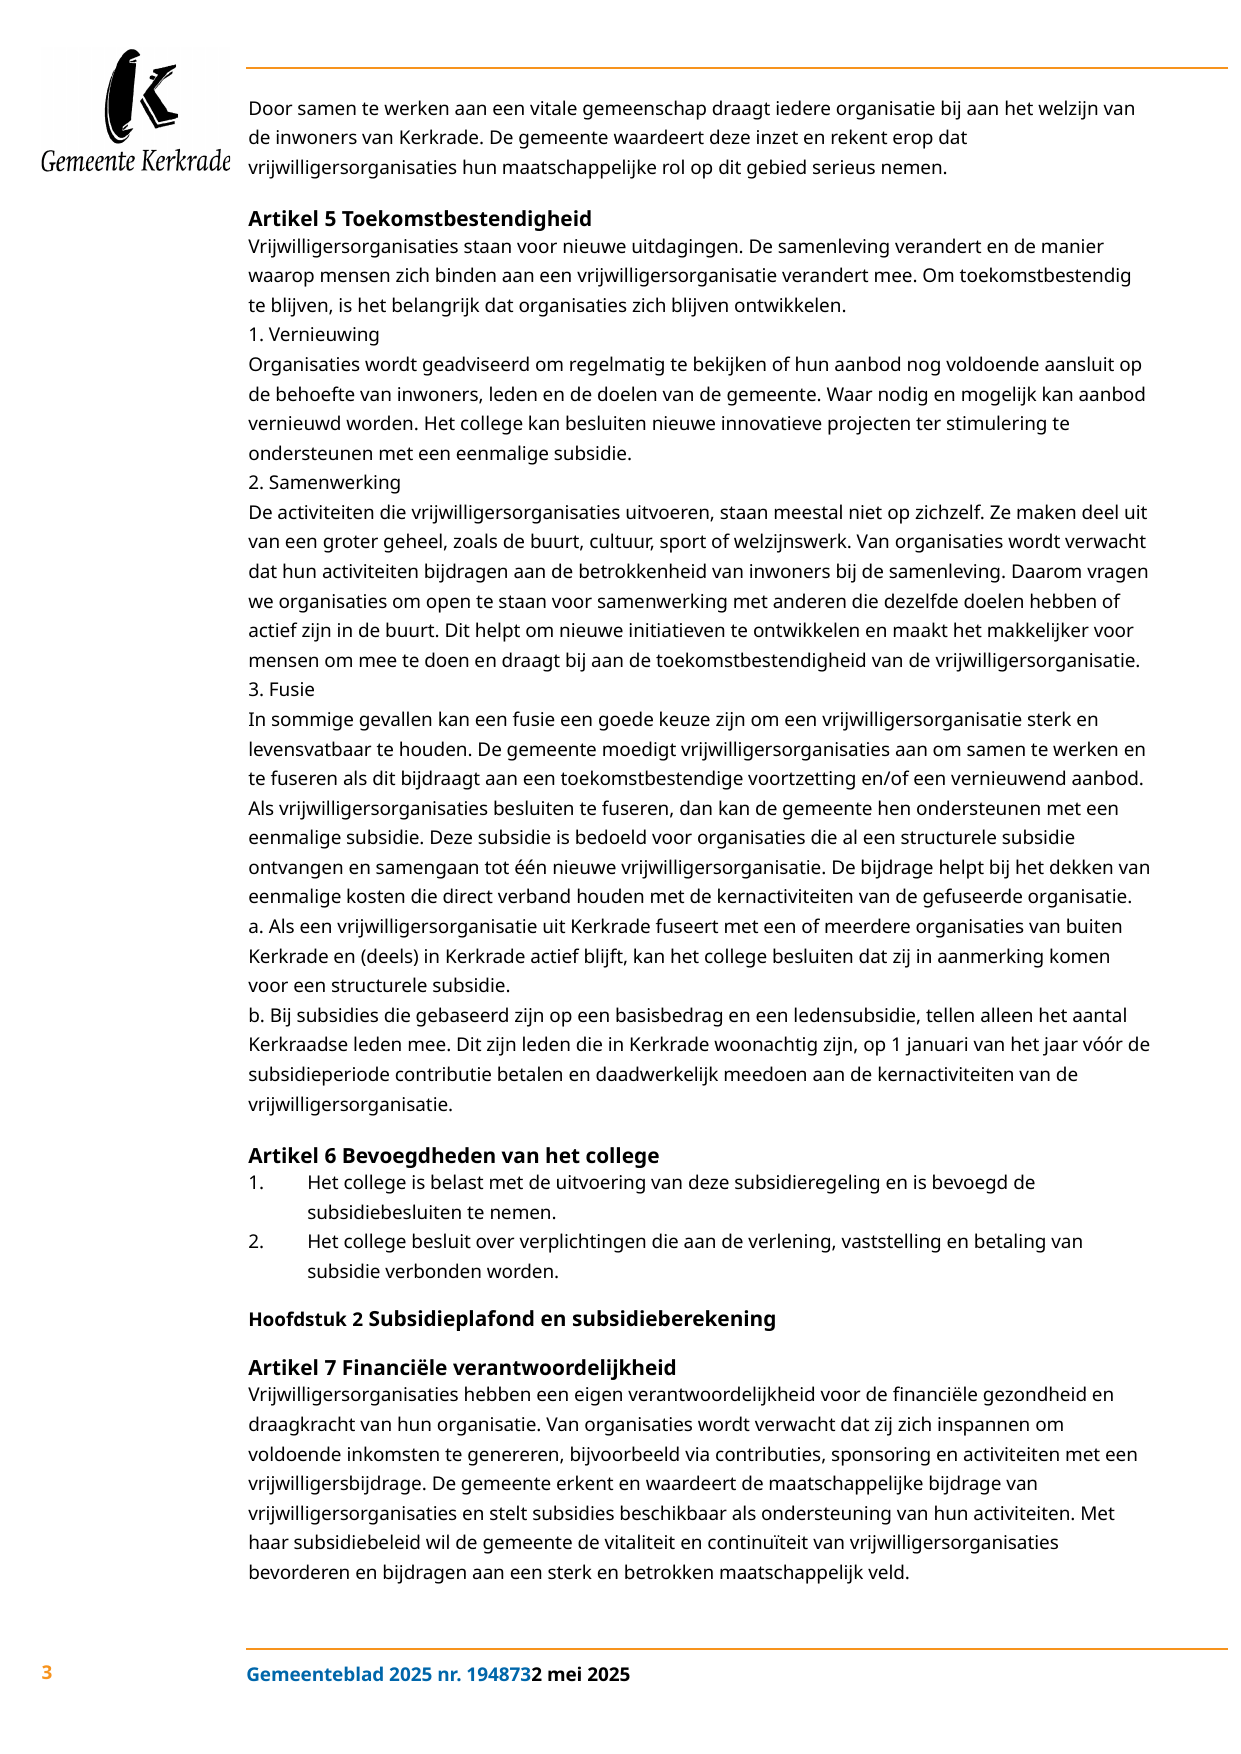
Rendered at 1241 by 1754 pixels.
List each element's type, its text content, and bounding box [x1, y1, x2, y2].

text 3. Fusie [248, 677, 1152, 702]
text De activiteiten die vrijwilligersorganisaties uitvoeren, staan meestal niet op zichzelf. Ze maken deel uit van een groter geheel, zoals de buurt, cultuur, sport of welzijnswerk. Van organisaties wordt verwacht dat hun activiteiten bijdragen aan de betrokkenheid van inwoners bij de samenleving. Daarom vragen we organisaties om open te staan voor samenwerking met anderen die dezelfde doelen hebben of actief zijn in de buurt. Dit helpt om nieuwe initiatieven te ontwikkelen en maakt het makkelijker voor mensen om mee te doen en draagt bij aan de toekomstbestendigheid van de vrijwilligersorganisatie. [248, 499, 1152, 673]
list Het college is belast met de uitvoering van deze subsidieregeling en is bevoegd de subsidiebesluiten te nemen. [248, 1169, 1152, 1225]
text Artikel 5 Toekomstbestendigheid [248, 204, 1152, 233]
list Het college besluit over verplichtingen die aan de verlening, vaststelling en betaling van subsidie verbonden worden. [248, 1229, 1152, 1284]
text Organisaties wordt geadviseerd om regelmatig te bekijken of hun aanbod nog voldoende aansluit op de behoefte van inwoners, leden en de doelen van de gemeente. Waar nodig en mogelijk kan aanbod vernieuwd worden. Het college kan besluiten nieuwe innovatieve projecten ter stimulering te ondersteunen met een eenmalige subsidie. [248, 351, 1152, 466]
text Artikel 6 Bevoegdheden van het college [248, 1141, 1152, 1169]
text b. Bij subsidies die gebaseerd zijn op een basisbedrag en een ledensubsidie, tellen alleen het aantal Kerkraadse leden mee. Dit zijn leden die in Kerkrade woonachtig zijn, op 1 januari van het jaar vóór de subsidieperiode contributie betalen en daadwerkelijk meedoen aan de kernactiviteiten van de vrijwilligersorganisatie. [248, 1002, 1152, 1116]
text In sommige gevallen kan een fusie een goede keuze zijn om een vrijwilligersorganisatie sterk en levensvatbaar te houden. De gemeente moedigt vrijwilligersorganisaties aan om samen te werken en te fuseren als dit bijdraagt aan een toekomstbestendige voortzetting en/of een vernieuwend aanbod. Als vrijwilligersorganisaties besluiten te fuseren, dan kan de gemeente hen ondersteunen met een eenmalige subsidie. Deze subsidie is bedoeld voor organisaties die al een structurele subsidie ontvangen en samengaan tot één nieuwe vrijwilligersorganisatie. De bijdrage helpt bij het dekken van eenmalige kosten die direct verband houden met de kernactiviteiten van de gefuseerde organisatie. [248, 706, 1152, 909]
text 1. Vernieuwing [248, 322, 1152, 347]
text Vrijwilligersorganisaties staan voor nieuwe uitdagingen. De samenleving verandert en de manier waarop mensen zich binden aan een vrijwilligersorganisatie verandert mee. Om toekomstbestendig te blijven, is het belangrijk dat organisaties zich blijven ontwikkelen. [248, 233, 1152, 318]
text 2. Samenwerking [248, 469, 1152, 495]
text Artikel 7 Financiële verantwoordelijkheid [248, 1353, 1152, 1382]
picture [41, 47, 231, 172]
text Hoofdstuk 2 Subsidieplafond en subsidieberekening [248, 1304, 1152, 1332]
text Door samen te werken aan een vitale gemeenschap draagt iedere organisatie bij aan het welzijn van de inwoners van Kerkrade. De gemeente waardeert deze inzet en rekent erop dat vrijwilligersorganisaties hun maatschappelijke rol op dit gebied serieus nemen. [248, 95, 1152, 180]
text Vrijwilligersorganisaties hebben een eigen verantwoordelijkheid voor de financiële gezondheid en draagkracht van hun organisatie. Van organisaties wordt verwacht dat zij zich inspannen om voldoende inkomsten te genereren, bijvoorbeeld via contributies, sponsoring en activiteiten met een vrijwilligersbijdrage. De gemeente erkent en waardeert de maatschappelijke bijdrage van vrijwilligersorganisaties en stelt subsidies beschikbaar als ondersteuning van hun activiteiten. Met haar subsidiebeleid wil de gemeente de vitaliteit en continuïteit van vrijwilligersorganisaties bevorderen en bijdragen aan een sterk en betrokken maatschappelijk veld. [248, 1382, 1152, 1585]
text a. Als een vrijwilligersorganisatie uit Kerkrade fuseert met een of meerdere organisaties van buiten Kerkrade en (deels) in Kerkrade actief blijft, kan het college besluiten dat zij in aanmerking komen voor een structurele subsidie. [248, 913, 1152, 998]
